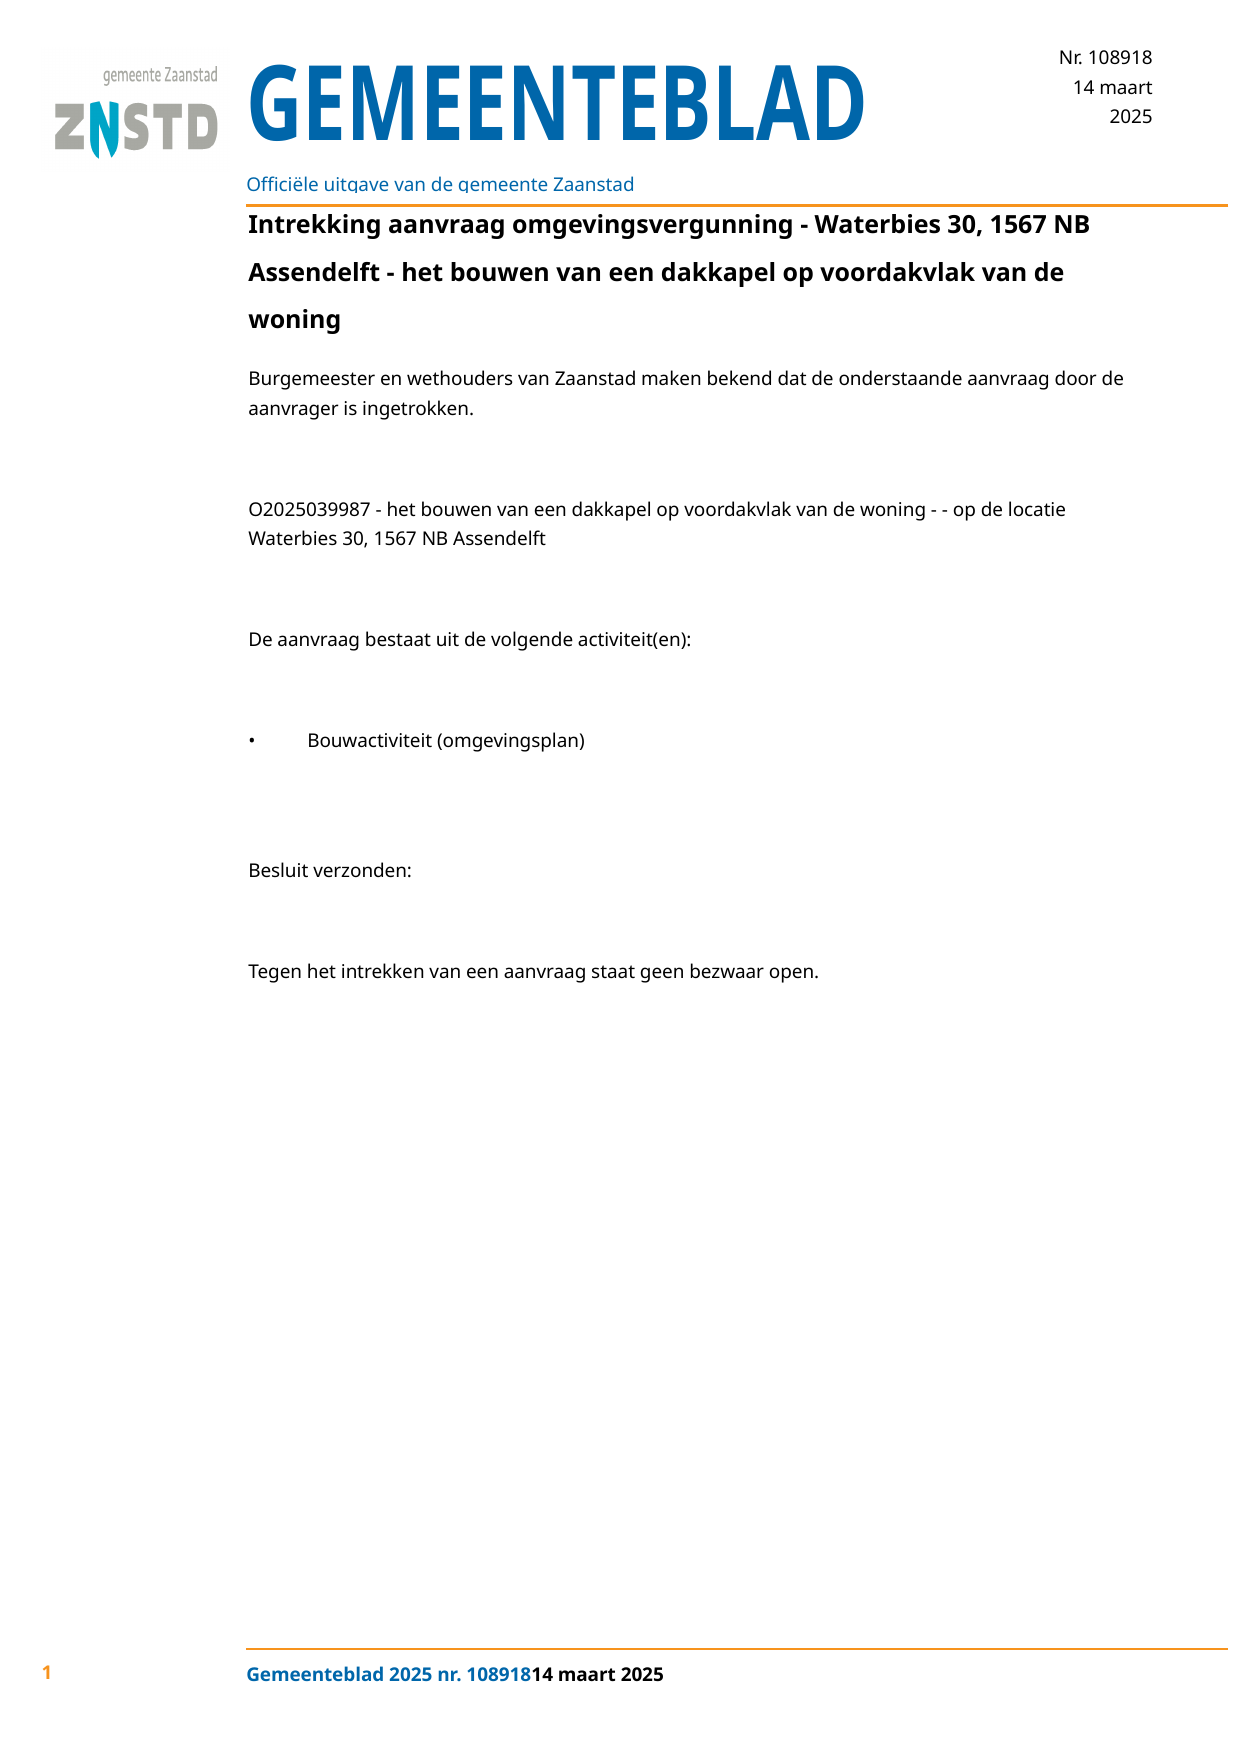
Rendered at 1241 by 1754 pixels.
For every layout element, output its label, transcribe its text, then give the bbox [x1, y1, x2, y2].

text Intrekking aanvraag omgevingsvergunning - Waterbies 30, 1567 NB Assendelft - het bouwen van een dakkapel op voordakvlak van de woning [248, 207, 1152, 336]
text O2025039987 - het bouwen van een dakkapel op voordakvlak van de woning - - op de locatie Waterbies 30, 1567 NB Assendelft [248, 496, 1152, 551]
list Bouwactiviteit (omgevingsplan) [248, 727, 1152, 753]
text Burgemeester en wethouders van Zaanstad maken bekend dat de onderstaande aanvraag door de aanvrager is ingetrokken. [248, 366, 1152, 421]
text De aanvraag bestaat uit de volgende activiteit(en): [248, 626, 1152, 652]
picture [41, 47, 231, 172]
text Besluit verzonden: [248, 858, 1152, 883]
text Tegen het intrekken van een aanvraag staat geen bezwaar open. [248, 958, 1152, 984]
